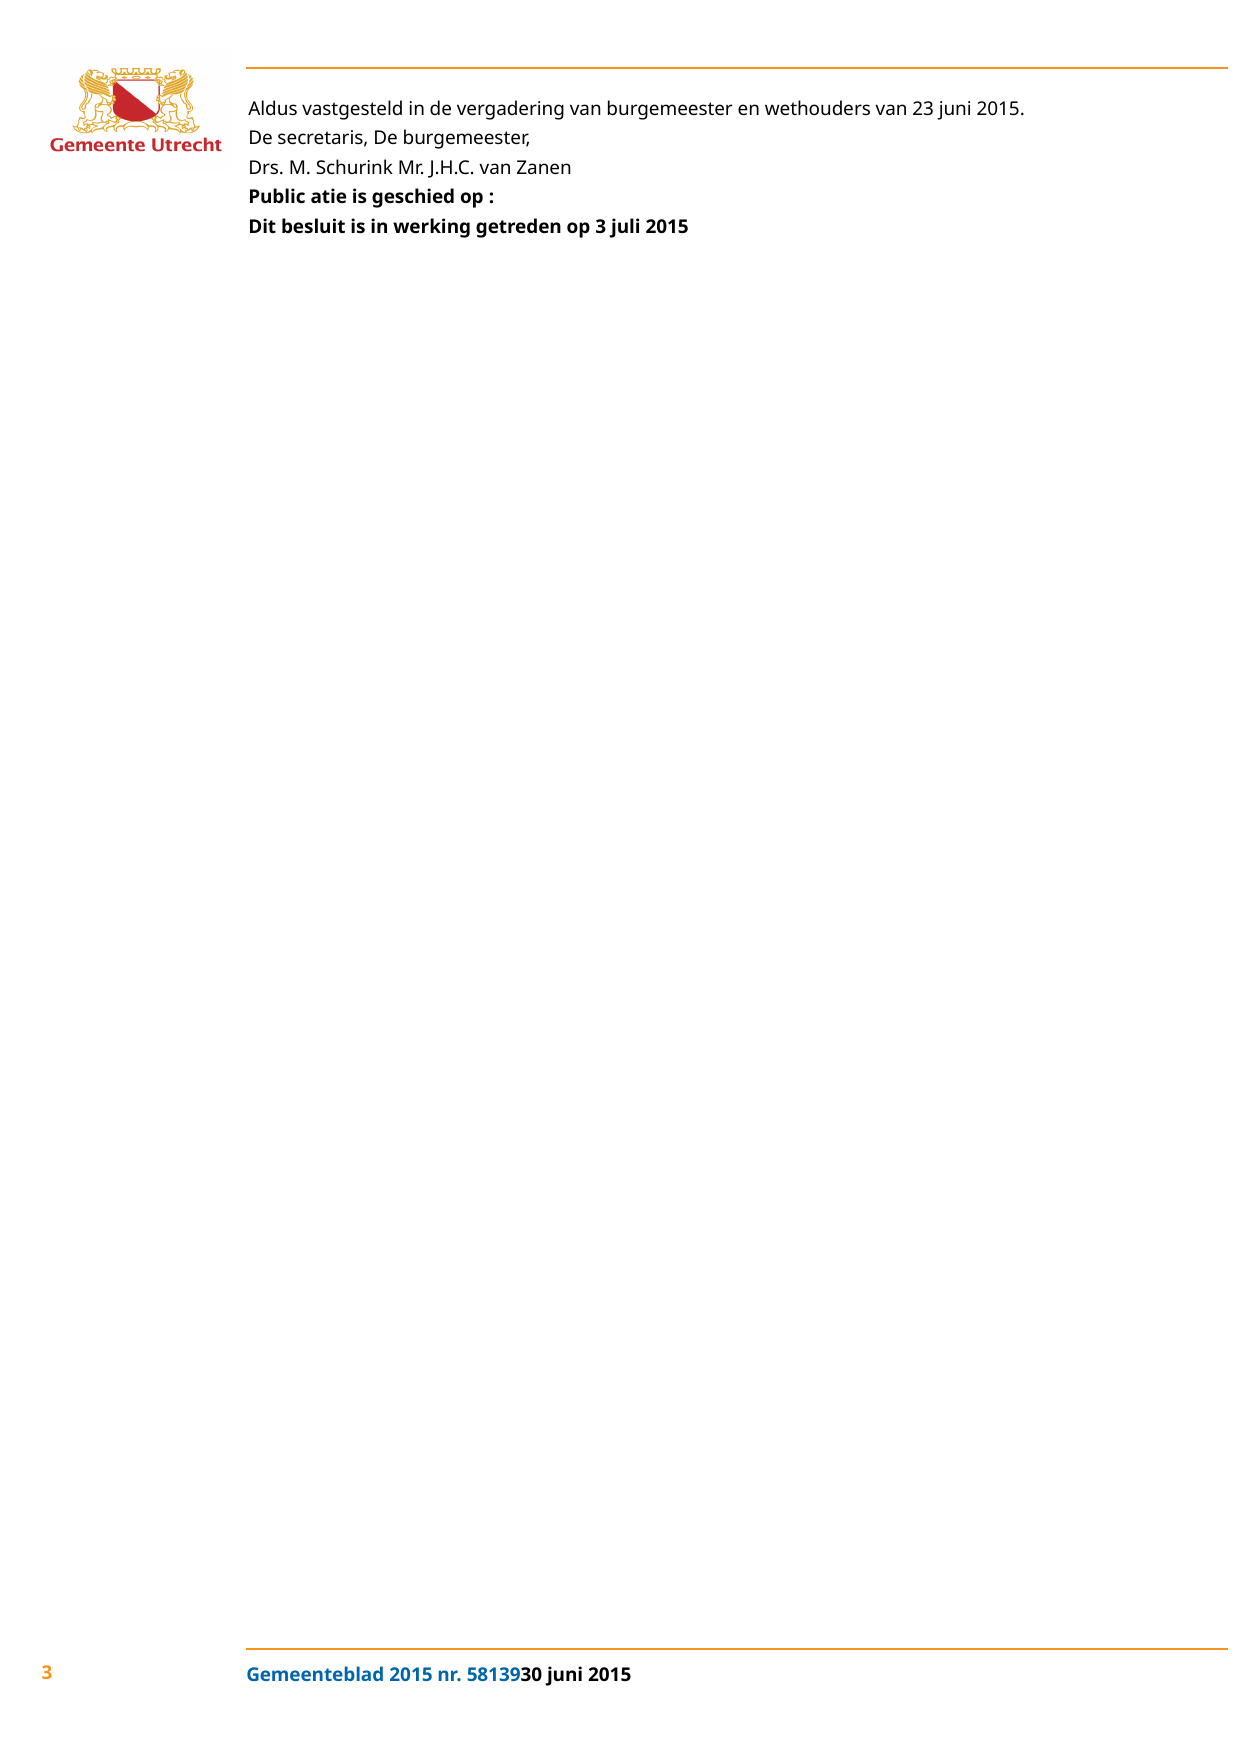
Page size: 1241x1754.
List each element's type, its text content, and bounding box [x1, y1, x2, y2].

text Aldus vastgesteld in de vergadering van burgemeester en wethouders van 23 juni 2015. [248, 95, 1152, 121]
text Public atie is geschied op : [248, 183, 1152, 209]
picture [41, 47, 231, 172]
text De secretaris, De burgemeester, [248, 124, 1152, 150]
text Dit besluit is in werking getreden op 3 juli 2015 [248, 213, 1152, 239]
text Drs. M. Schurink Mr. J.H.C. van Zanen [248, 154, 1152, 180]
